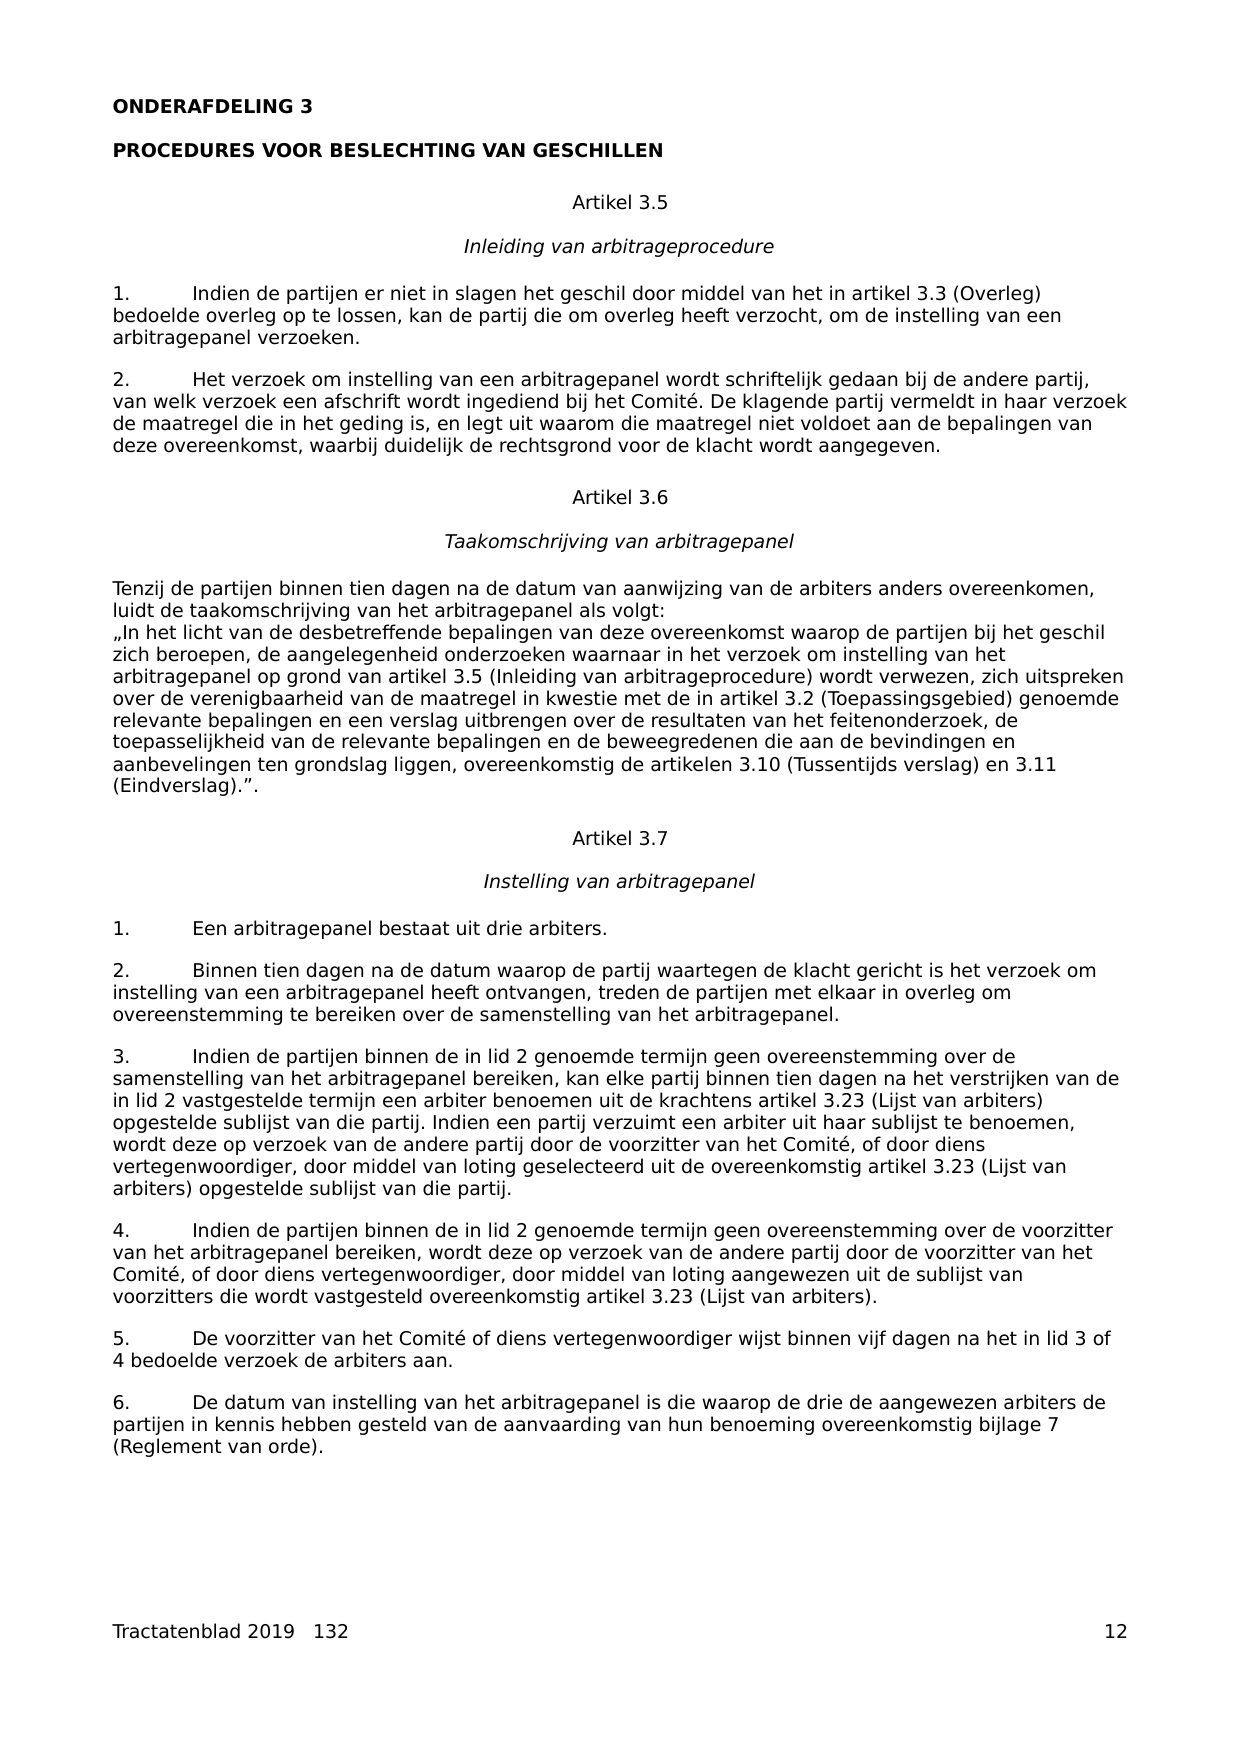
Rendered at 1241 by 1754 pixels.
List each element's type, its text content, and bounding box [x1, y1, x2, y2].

subtitle Artikel 3.7 Instelling van arbitragepanel [112, 827, 1128, 893]
subtitle Artikel 3.6 Taakomschrijving van arbitragepanel [112, 487, 1128, 553]
text „In het licht van de desbetreffende bepalingen van deze overeenkomst waarop de partijen bij het geschil zich beroepen, de aangelegenheid onderzoeken waarnaar in het verzoek om instelling van het arbitragepanel op grond van artikel 3.5 (Inleiding van arbitrageprocedure) wordt verwezen, zich uitspreken over de verenigbaarheid van de maatregel in kwestie met de in artikel 3.2 (Toepassingsgebied) genoemde relevante bepalingen en een verslag uitbrengen over de resultaten van het feitenonderzoek, de toepasselijkheid van de relevante bepalingen en de beweegredenen die aan de bevindingen en aanbevelingen ten grondslag liggen, overeenkomstig de artikelen 3.10 (Tussentijds verslag) en 3.11 (Eindverslag).”. [112, 622, 1128, 797]
text 3. Indien de partijen binnen de in lid 2 genoemde termijn geen overeenstemming over de samenstelling van het arbitragepanel bereiken, kan elke partij binnen tien dagen na het verstrijken van de in lid 2 vastgestelde termijn een arbiter benoemen uit de krachtens artikel 3.23 (Lijst van arbiters) opgestelde sublijst van die partij. Indien een partij verzuimt een arbiter uit haar sublijst te benoemen, wordt deze op verzoek van de andere partij door de voorzitter van het Comité, of door diens vertegenwoordiger, door middel van loting geselecteerd uit de overeenkomstig artikel 3.23 (Lijst van arbiters) opgestelde sublijst van die partij. [112, 1046, 1128, 1200]
text 1. Een arbitragepanel bestaat uit drie arbiters. [112, 918, 1128, 940]
text 6. De datum van instelling van het arbitragepanel is die waarop de drie de aangewezen arbiters de partijen in kennis hebben gesteld van de aanvaarding van hun benoeming overeenkomstig bijlage 7 (Reglement van orde). [112, 1392, 1128, 1458]
subtitle Artikel 3.5 Inleiding van arbitrageprocedure [112, 192, 1128, 258]
subtitle ONDERAFDELING 3 PROCEDURES VOOR BESLECHTING VAN GESCHILLEN [112, 96, 1128, 162]
text 4. Indien de partijen binnen de in lid 2 genoemde termijn geen overeenstemming over de voorzitter van het arbitragepanel bereiken, wordt deze op verzoek van de andere partij door de voorzitter van het Comité, of door diens vertegenwoordiger, door middel van loting aangewezen uit de sublijst van voorzitters die wordt vastgesteld overeenkomstig artikel 3.23 (Lijst van arbiters). [112, 1220, 1128, 1308]
text 2. Het verzoek om instelling van een arbitragepanel wordt schriftelijk gedaan bij de andere partij, van welk verzoek een afschrift wordt ingediend bij het Comité. De klagende partij vermeldt in haar verzoek de maatregel die in het geding is, en legt uit waarom die maatregel niet voldoet aan de bepalingen van deze overeenkomst, waarbij duidelijk de rechtsgrond voor de klacht wordt aangegeven. [112, 369, 1128, 457]
text Tenzij de partijen binnen tien dagen na de datum van aanwijzing van de arbiters anders overeenkomen, luidt de taakomschrijving van het arbitragepanel als volgt: [112, 578, 1128, 622]
text 1. Indien de partijen er niet in slagen het geschil door middel van het in artikel 3.3 (Overleg) bedoelde overleg op te lossen, kan de partij die om overleg heeft verzocht, om de instelling van een arbitragepanel verzoeken. [112, 283, 1128, 349]
text 2. Binnen tien dagen na de datum waarop de partij waartegen de klacht gericht is het verzoek om instelling van een arbitragepanel heeft ontvangen, treden de partijen met elkaar in overleg om overeenstemming te bereiken over de samenstelling van het arbitragepanel. [112, 960, 1128, 1026]
text 5. De voorzitter van het Comité of diens vertegenwoordiger wijst binnen vijf dagen na het in lid 3 of 4 bedoelde verzoek de arbiters aan. [112, 1328, 1128, 1372]
